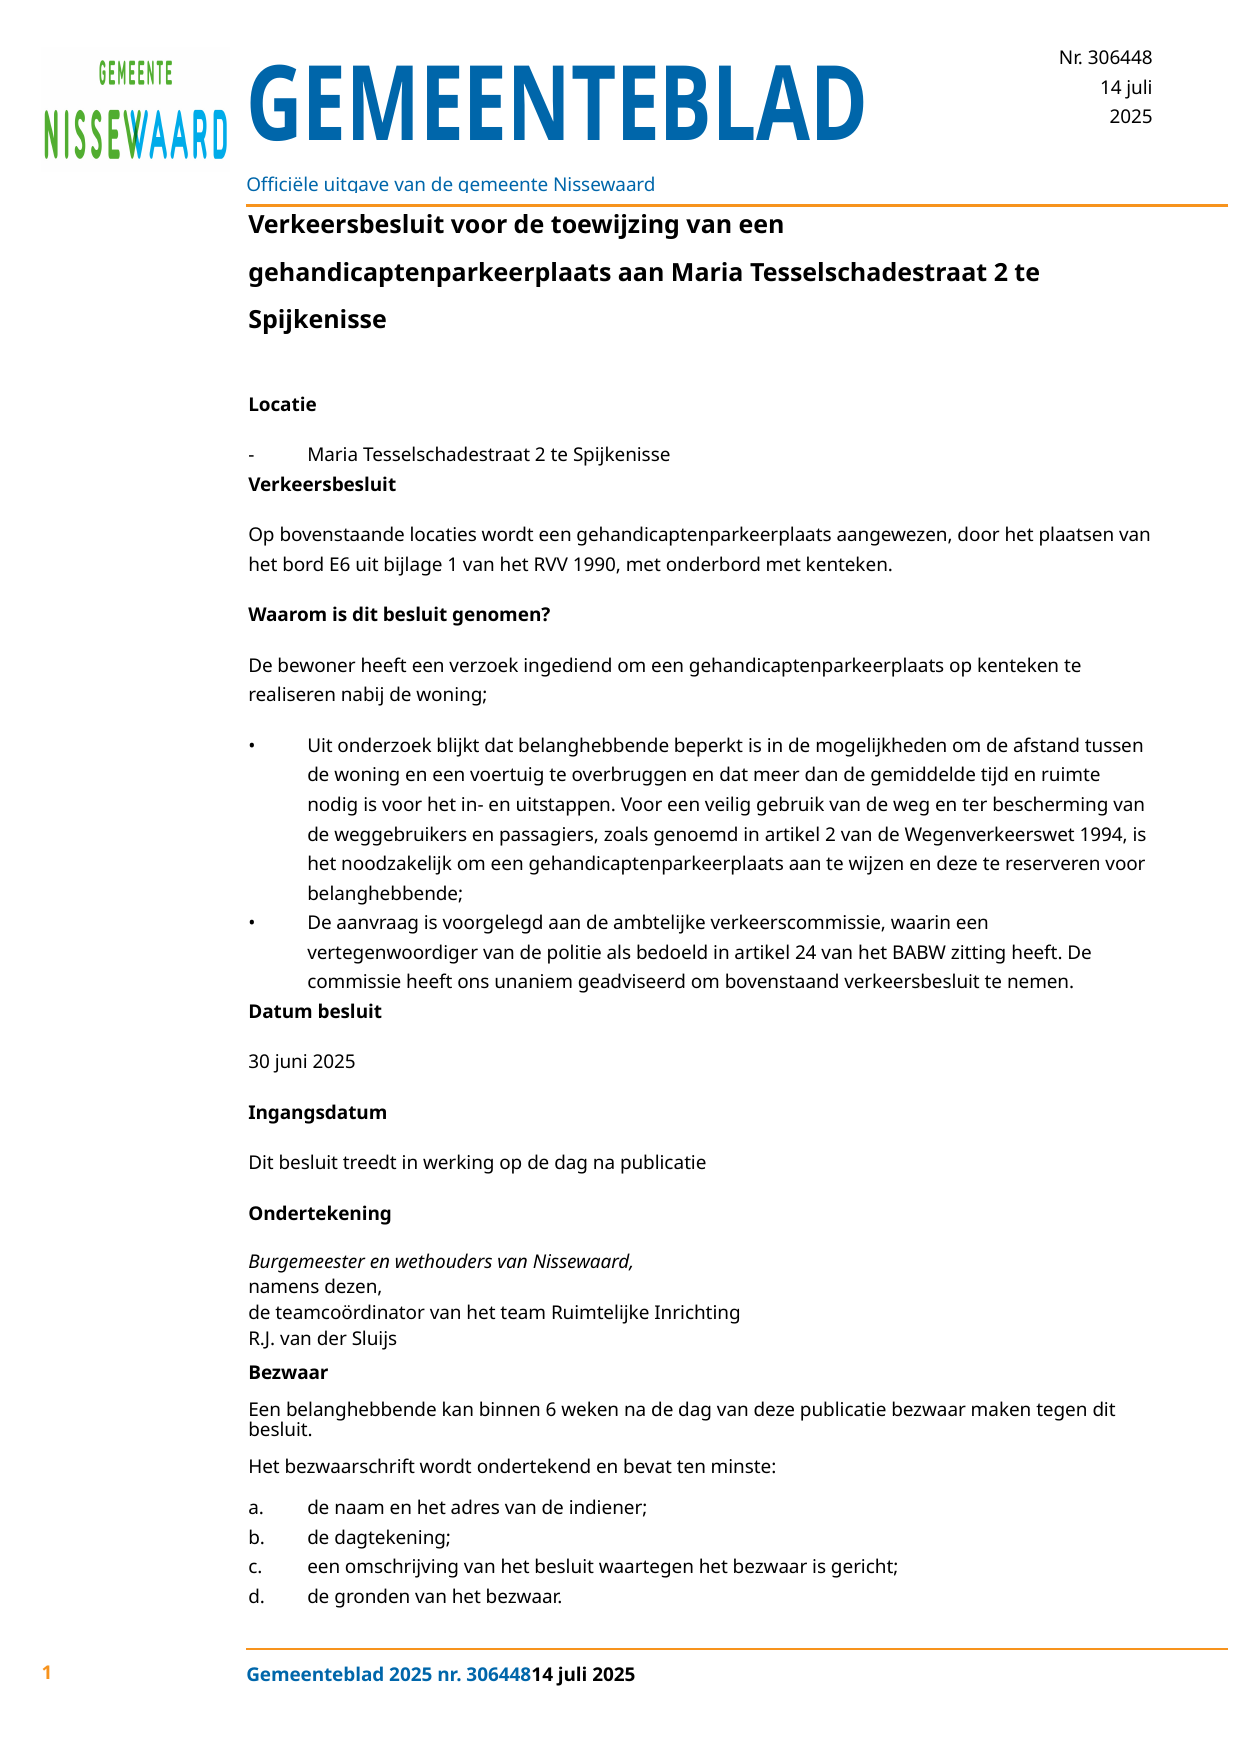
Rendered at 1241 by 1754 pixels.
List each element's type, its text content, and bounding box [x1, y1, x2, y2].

text Ingangsdatum [248, 1099, 1152, 1125]
text Waarom is dit besluit genomen? [248, 602, 1152, 627]
text De bewoner heeft een verzoek ingediend om een gehandicaptenparkeerplaats op kenteken te realiseren nabij de woning; [248, 652, 1152, 707]
text Het bezwaarschrift wordt ondertekend en bevat ten minste: [248, 1458, 1152, 1477]
text Een belanghebbende kan binnen 6 weken na de dag van deze publicatie bezwaar maken tegen dit besluit. [248, 1401, 1152, 1440]
picture [41, 47, 231, 172]
list Uit onderzoek blijkt dat belanghebbende beperkt is in de mogelijkheden om de afstand tussen de woning en een voertuig te overbruggen en dat meer dan de gemiddelde tijd en ruimte nodig is voor het in- en uitstappen. Voor een veilig gebruik van de weg en ter bescherming van de weggebruikers en passagiers, zoals genoemd in artikel 2 van de Wegenverkeerswet 1994, is het noodzakelijk om een gehandicaptenparkeerplaats aan te wijzen en deze te reserveren voor belanghebbende; [248, 732, 1152, 906]
text Bezwaar [248, 1364, 1152, 1384]
list De aanvraag is voorgelegd aan de ambtelijke verkeerscommissie, waarin een vertegenwoordiger van de politie als bedoeld in artikel 24 van het BABW zitting heeft. De commissie heeft ons unaniem geadviseerd om bovenstaand verkeersbesluit te nemen. [248, 909, 1152, 994]
list de dagtekening; [248, 1524, 1152, 1550]
text Locatie [248, 391, 1152, 417]
text namens dezen, [248, 1273, 1152, 1299]
list de naam en het adres van de indiener; [248, 1494, 1152, 1520]
text Dit besluit treedt in werking op de dag na publicatie [248, 1149, 1152, 1175]
text 30 juni 2025 [248, 1049, 1152, 1074]
text Verkeersbesluit voor de toewijzing van een gehandicaptenparkeerplaats aan Maria Tesselschadestraat 2 te Spijkenisse [248, 207, 1152, 336]
text Ondertekening [248, 1200, 1152, 1226]
text Verkeersbesluit [248, 471, 1152, 497]
text de teamcoördinator van het team Ruimtelijke Inrichting [248, 1299, 1152, 1325]
text Datum besluit [248, 998, 1152, 1024]
list de gronden van het bezwaar. [248, 1583, 1152, 1609]
text Burgemeester en wethouders van Nissewaard, [248, 1248, 1152, 1273]
text R.J. van der Sluijs [248, 1325, 1152, 1351]
text Op bovenstaande locaties wordt een gehandicaptenparkeerplaats aangewezen, door het plaatsen van het bord E6 uit bijlage 1 van het RVV 1990, met onderbord met kenteken. [248, 522, 1152, 577]
list Maria Tesselschadestraat 2 te Spijkenisse [248, 442, 1152, 467]
list een omschrijving van het besluit waartegen het bezwaar is gericht; [248, 1554, 1152, 1579]
